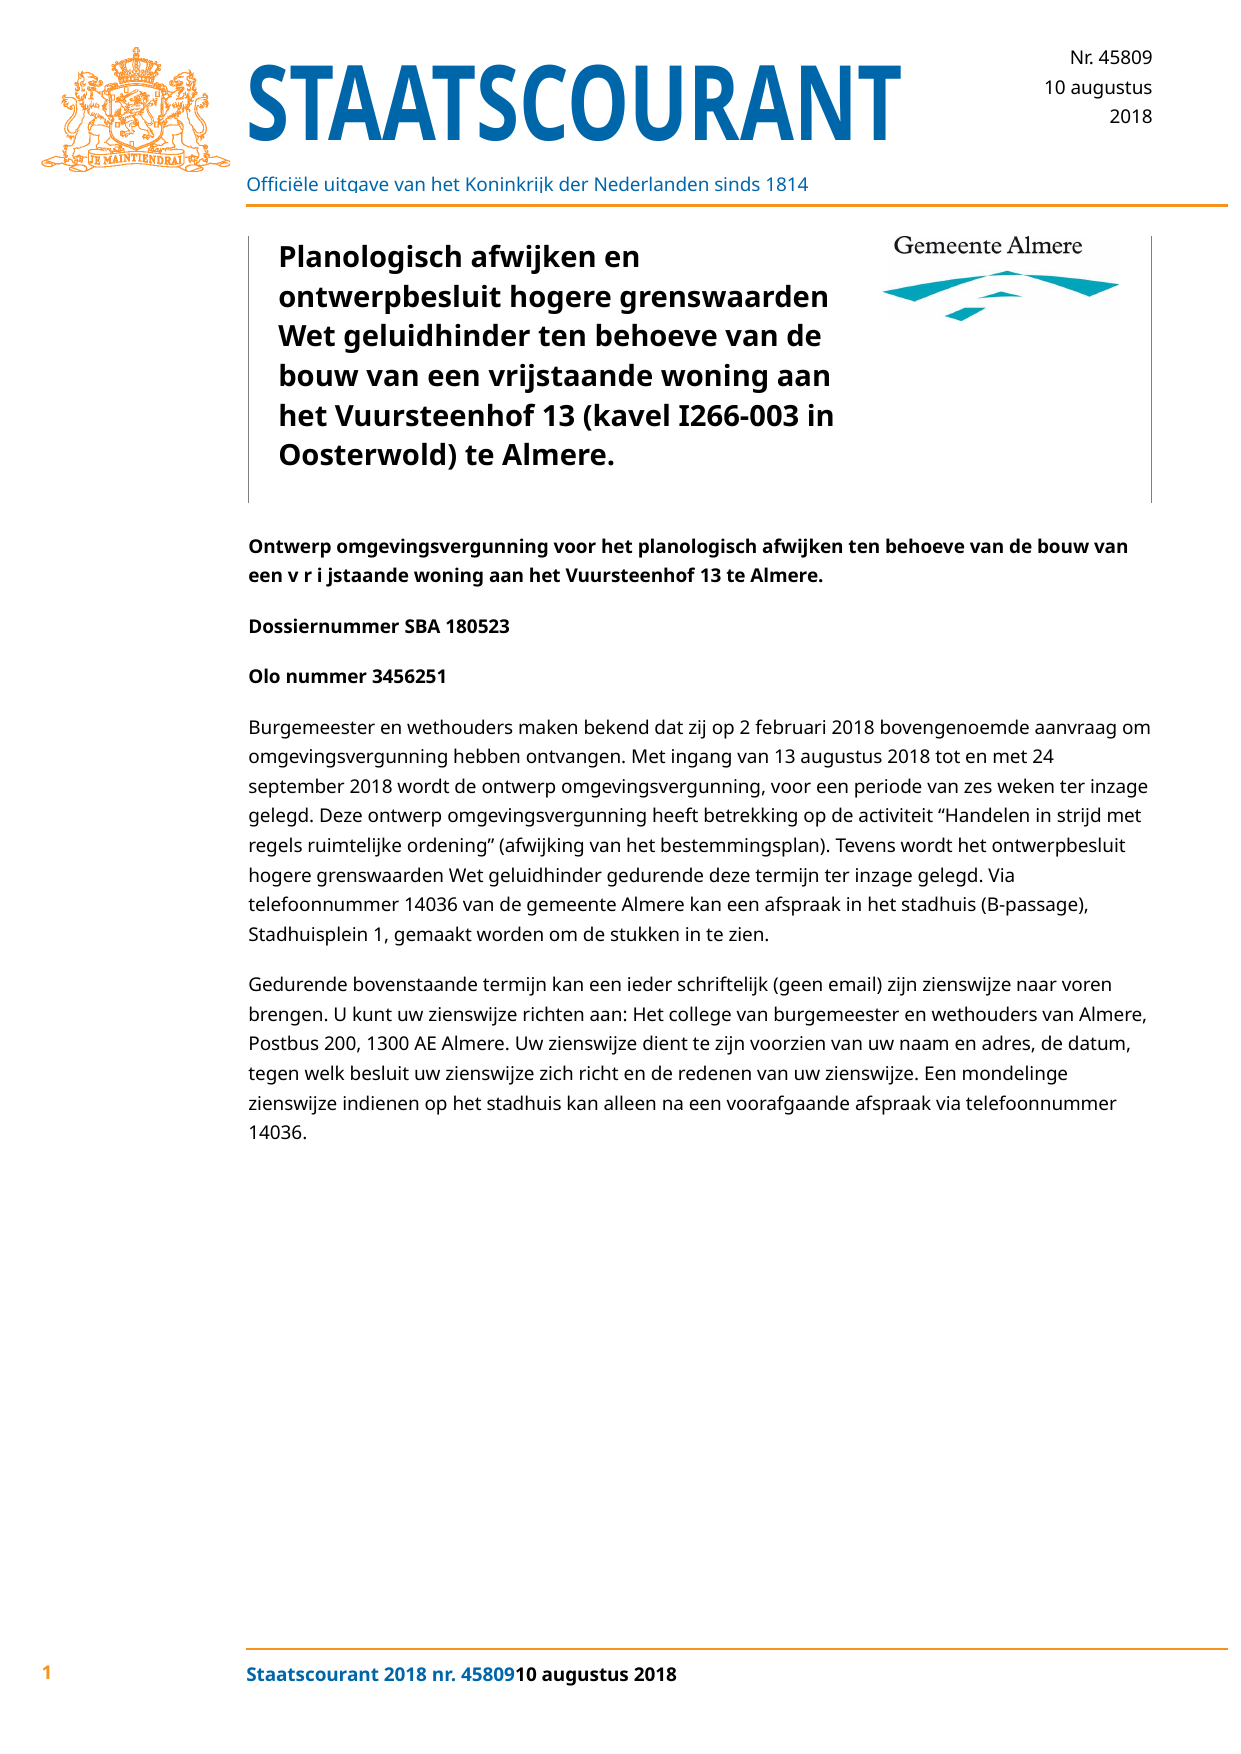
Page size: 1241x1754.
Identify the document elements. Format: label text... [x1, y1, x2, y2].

table_header [850, 236, 1151, 503]
picture [882, 236, 1119, 321]
text Gedurende bovenstaande termijn kan een ieder schriftelijk (geen email) zijn zienswijze naar voren brengen. U kunt uw zienswijze richten aan: Het college van burgemeester en wethouders van Almere, Postbus 200, 1300 AE Almere. Uw zienswijze dient te zijn voorzien van uw naam en adres, de datum, tegen welk besluit uw zienswijze zich richt en de redenen van uw zienswijze. Een mondelinge zienswijze indienen op het stadhuis kan alleen na een voorafgaande afspraak via telefoonnummer 14036. [248, 971, 1152, 1145]
text Burgemeester en wethouders maken bekend dat zij op 2 februari 2018 bovengenoemde aanvraag om omgevingsvergunning hebben ontvangen. Met ingang van 13 augustus 2018 tot en met 24 september 2018 wordt de ontwerp omgevingsvergunning, voor een periode van zes weken ter inzage gelegd. Deze ontwerp omgevingsvergunning heeft betrekking op de activiteit “Handelen in strijd met regels ruimtelijke ordening” (afwijking van het bestemmingsplan). Tevens wordt het ontwerpbesluit hogere grenswaarden Wet geluidhinder gedurende deze termijn ter inzage gelegd. Via telefoonnummer 14036 van de gemeente Almere kan een afspraak in het stadhuis (B-passage), Stadhuisplein 1, gemaakt worden om de stukken in te zien. [248, 714, 1152, 947]
text Ontwerp omgevingsvergunning voor het planologisch afwijken ten behoeve van de bouw van een v r i jstaande woning aan het Vuursteenhof 13 te Almere. [248, 533, 1152, 588]
table_header Planologisch afwijken en ontwerpbesluit hogere grenswaarden Wet geluidhinder ten behoeve van de bouw van een vrijstaande woning aan het Vuursteenhof 13 (kavel I266-003 in Oosterwold) te Almere. [249, 236, 850, 503]
text Olo nummer 3456251 [248, 663, 1152, 689]
text Dossiernummer SBA 180523 [248, 613, 1152, 639]
picture [41, 47, 231, 172]
